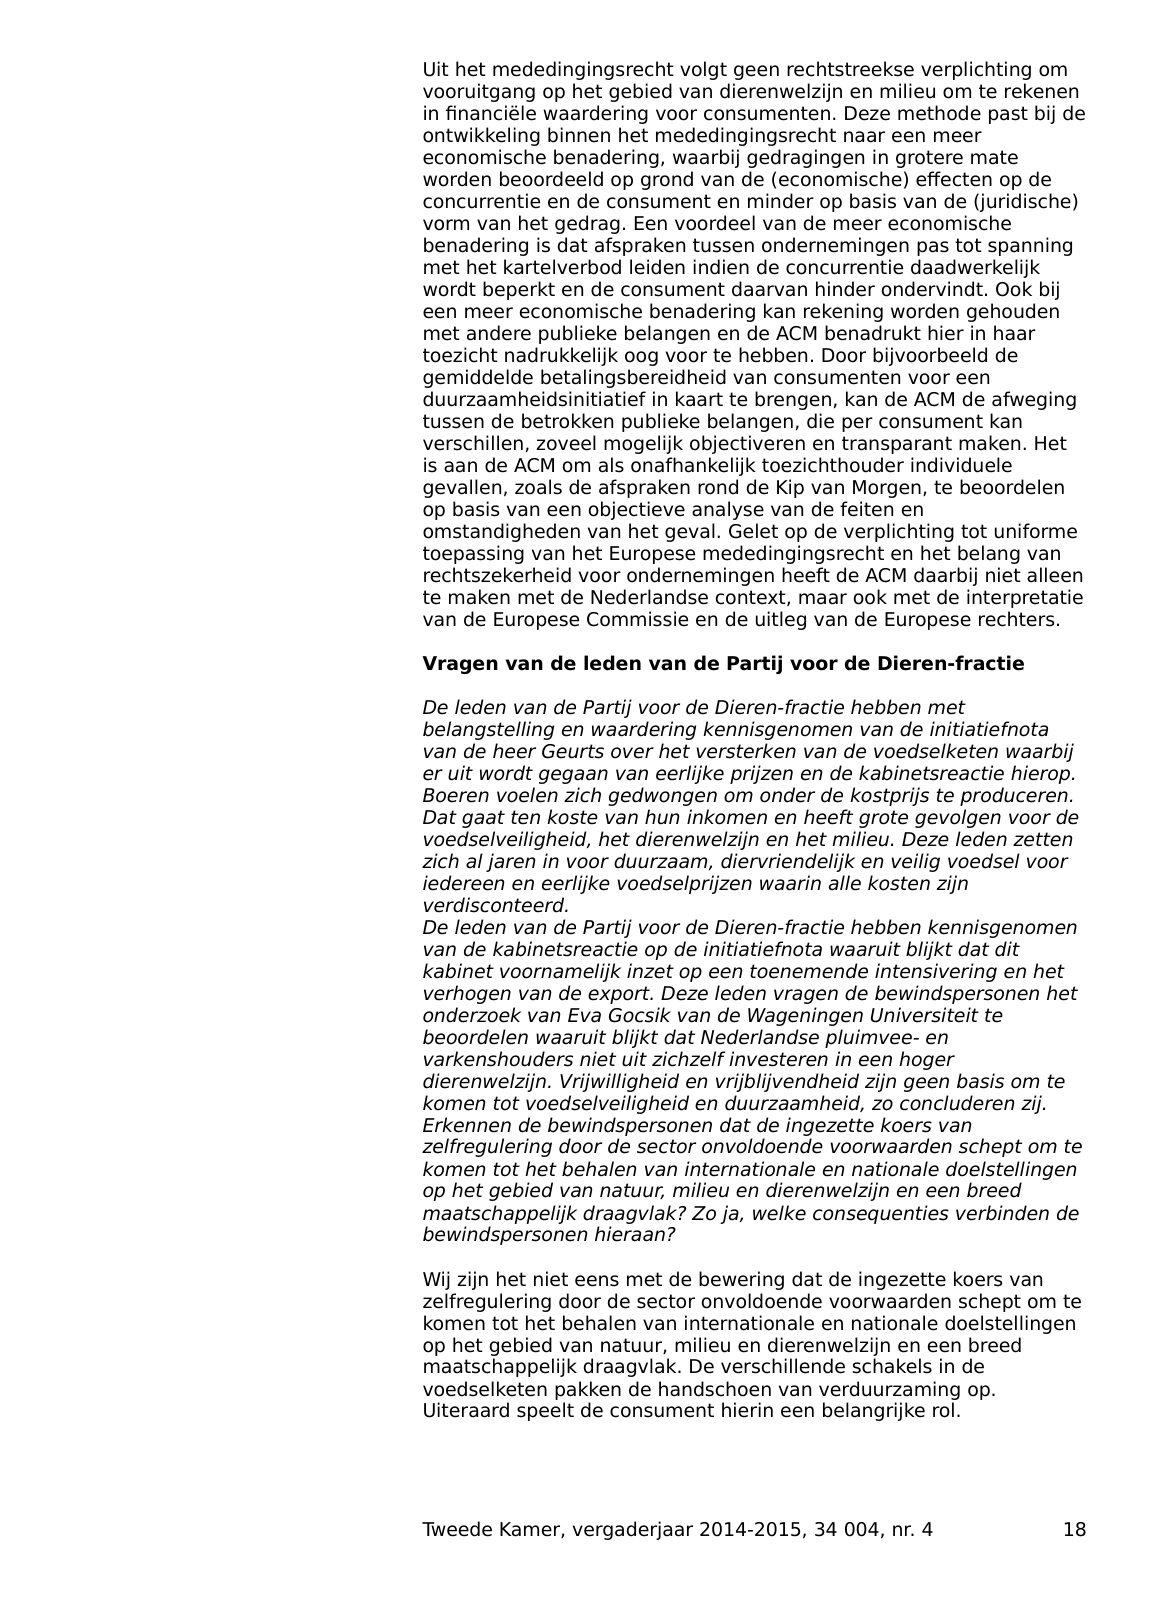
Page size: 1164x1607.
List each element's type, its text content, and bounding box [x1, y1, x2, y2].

subtitle Vragen van de leden van de Partij voor de Dieren-fractie [422, 653, 1087, 675]
text De leden van de Partij voor de Dieren-fractie hebben kennisgenomen van de kabinetsreactie op de initiatiefnota waaruit blijkt dat dit kabinet voornamelijk inzet op een toenemende intensivering en het verhogen van de export. Deze leden vragen de bewindspersonen het onderzoek van Eva Gocsik van de Wageningen Universiteit te beoordelen waaruit blijkt dat Nederlandse pluimvee- en varkenshouders niet uit zichzelf investeren in een hoger dierenwelzijn. Vrijwilligheid en vrijblijvendheid zijn geen basis om te komen tot voedselveiligheid en duurzaamheid, zo concluderen zij. Erkennen de bewindspersonen dat de ingezette koers van zelfregulering door de sector onvoldoende voorwaarden schept om te komen tot het behalen van internationale en nationale doelstellingen op het gebied van natuur, milieu en dierenwelzijn en een breed maatschappelijk draagvlak? Zo ja, welke consequenties verbinden de bewindspersonen hieraan? [422, 917, 1087, 1246]
text Wij zijn het niet eens met de bewering dat de ingezette koers van zelfregulering door de sector onvoldoende voorwaarden schept om te komen tot het behalen van internationale en nationale doelstellingen op het gebied van natuur, milieu en dierenwelzijn en een breed maatschappelijk draagvlak. De verschillende schakels in de voedselketen pakken de handschoen van verduurzaming op. Uiteraard speelt de consument hierin een belangrijke rol. [422, 1268, 1087, 1422]
text De leden van de Partij voor de Dieren-fractie hebben met belangstelling en waardering kennisgenomen van de initiatiefnota van de heer Geurts over het versterken van de voedselketen waarbij er uit wordt gegaan van eerlijke prijzen en de kabinetsreactie hierop. Boeren voelen zich gedwongen om onder de kostprijs te produceren. Dat gaat ten koste van hun inkomen en heeft grote gevolgen voor de voedselveiligheid, het dierenwelzijn en het milieu. Deze leden zetten zich al jaren in voor duurzaam, diervriendelijk en veilig voedsel voor iedereen en eerlijke voedselprijzen waarin alle kosten zijn verdisconteerd. [422, 697, 1087, 917]
text Uit het mededingingsrecht volgt geen rechtstreekse verplichting om vooruitgang op het gebied van dierenwelzijn en milieu om te rekenen in financiële waardering voor consumenten. Deze methode past bij de ontwikkeling binnen het mededingingsrecht naar een meer economische benadering, waarbij gedragingen in grotere mate worden beoordeeld op grond van de (economische) effecten op de concurrentie en de consument en minder op basis van de (juridische) vorm van het gedrag. Een voordeel van de meer economische benadering is dat afspraken tussen ondernemingen pas tot spanning met het kartelverbod leiden indien de concurrentie daadwerkelijk wordt beperkt en de consument daarvan hinder ondervindt. Ook bij een meer economische benadering kan rekening worden gehouden met andere publieke belangen en de ACM benadrukt hier in haar toezicht nadrukkelijk oog voor te hebben. Door bijvoorbeeld de gemiddelde betalingsbereidheid van consumenten voor een duurzaamheidsinitiatief in kaart te brengen, kan de ACM de afweging tussen de betrokken publieke belangen, die per consument kan verschillen, zoveel mogelijk objectiveren en transparant maken. Het is aan de ACM om als onafhankelijk toezichthouder individuele gevallen, zoals de afspraken rond de Kip van Morgen, te beoordelen op basis van een objectieve analyse van de feiten en omstandigheden van het geval. Gelet op de verplichting tot uniforme toepassing van het Europese mededingingsrecht en het belang van rechtszekerheid voor ondernemingen heeft de ACM daarbij niet alleen te maken met de Nederlandse context, maar ook met de interpretatie van de Europese Commissie en de uitleg van de Europese rechters. [422, 59, 1087, 631]
